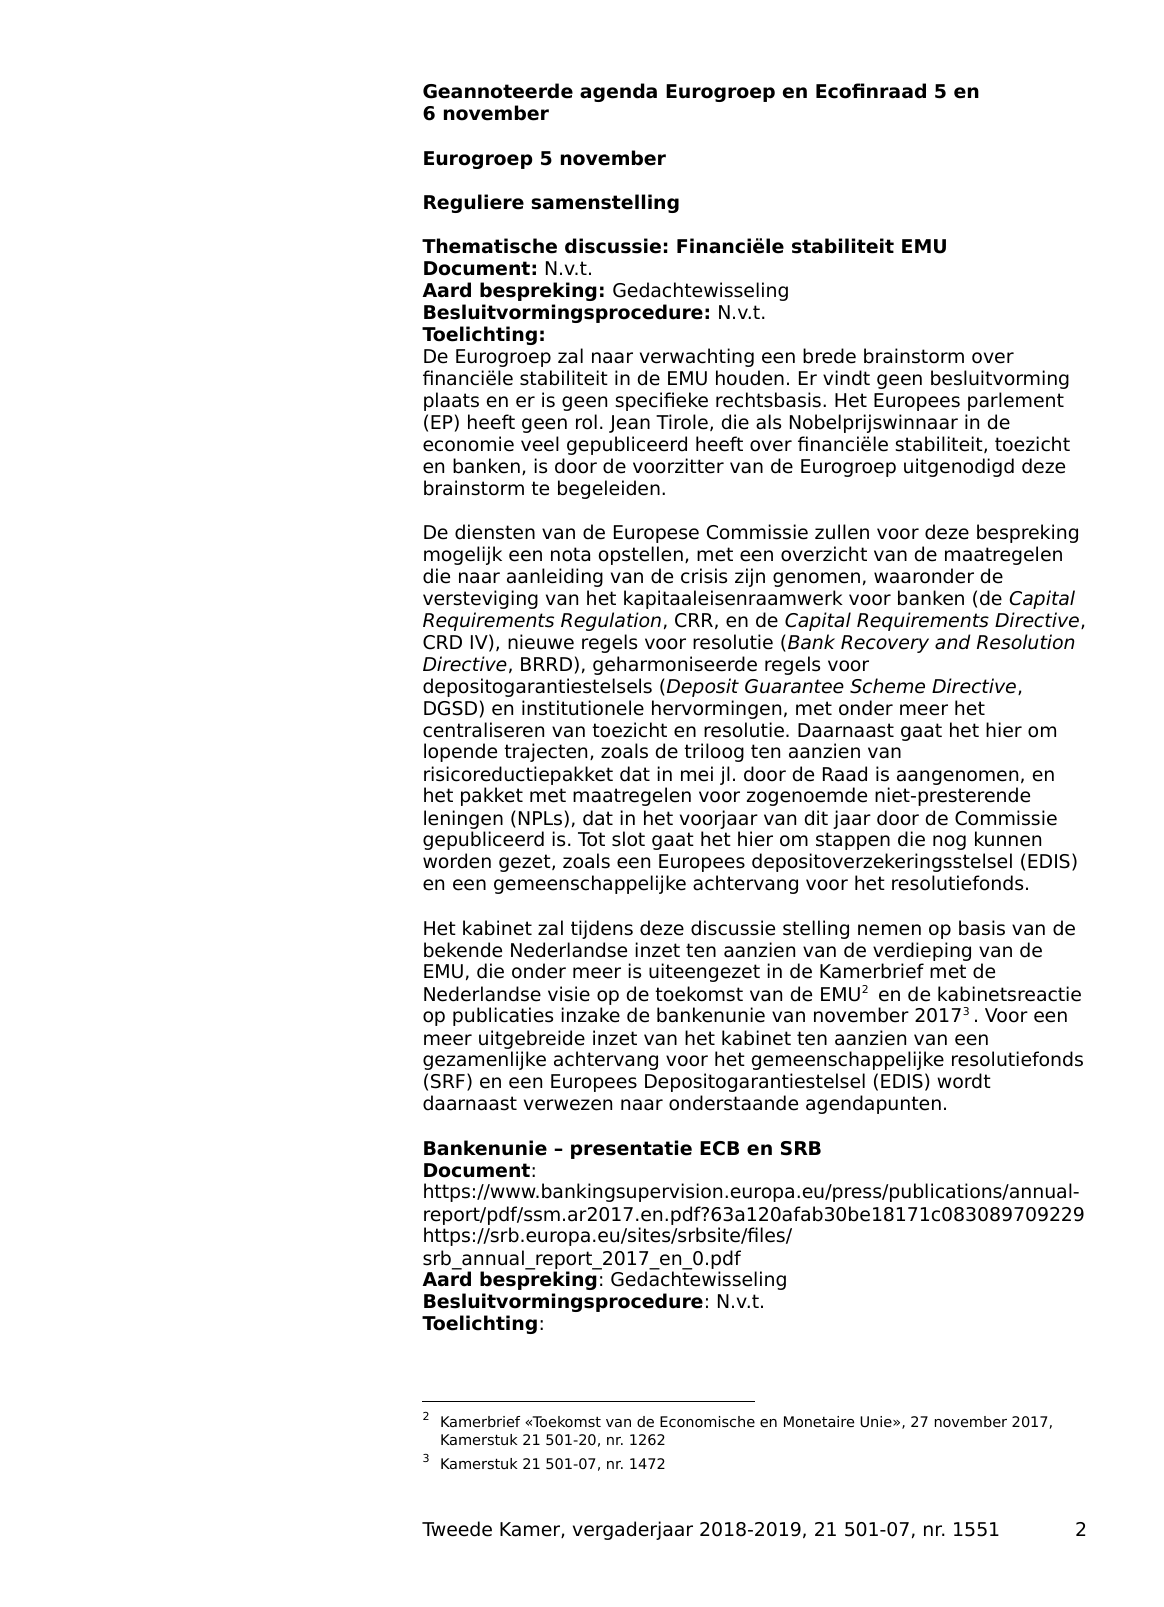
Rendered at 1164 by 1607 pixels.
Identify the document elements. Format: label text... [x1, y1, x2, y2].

text https://srb.europa.eu/sites/srbsite/files/srb_annual_report_2017_en_0.pdf [422, 1225, 1087, 1269]
text Aard bespreking: Gedachtewisseling [422, 280, 1087, 302]
text Aard bespreking: Gedachtewisseling [422, 1269, 1087, 1291]
text Kamerbrief «Toekomst van de Economische en Monetaire Unie», 27 november 2017, Kamerstuk 21 501-20, nr. 1262 [422, 1410, 1087, 1449]
text Toelichting: [422, 324, 1087, 346]
text De Eurogroep zal naar verwachting een brede brainstorm over financiële stabiliteit in de EMU houden. Er vindt geen besluitvorming plaats en er is geen specifieke rechtsbasis. Het Europees parlement (EP) heeft geen rol. Jean Tirole, die als Nobelprijswinnaar in de economie veel gepubliceerd heeft over financiële stabiliteit, toezicht en banken, is door de voorzitter van de Eurogroep uitgenodigd deze brainstorm te begeleiden. [422, 346, 1087, 499]
text Bankenunie – presentatie ECB en SRB [422, 1137, 1087, 1159]
subtitle Geannoteerde agenda Eurogroep en Ecofinraad 5 en 6 november [422, 81, 1087, 125]
text De diensten van de Europese Commissie zullen voor deze bespreking mogelijk een nota opstellen, met een overzicht van de maatregelen die naar aanleiding van de crisis zijn genomen, waaronder de versteviging van het kapitaaleisenraamwerk voor banken (de Capital Requirements Regulation, CRR, en de Capital Requirements Directive, CRD IV), nieuwe regels voor resolutie (Bank Recovery and Resolution Directive, BRRD), geharmoniseerde regels voor depositogarantiestelsels (Deposit Guarantee Scheme Directive, DGSD) en institutionele hervormingen, met onder meer het centraliseren van toezicht en resolutie. Daarnaast gaat het hier om lopende trajecten, zoals de triloog ten aanzien van risicoreductiepakket dat in mei jl. door de Raad is aangenomen, en het pakket met maatregelen voor zogenoemde niet-presterende leningen (NPLs), dat in het voorjaar van dit jaar door de Commissie gepubliceerd is. Tot slot gaat het hier om stappen die nog kunnen worden gezet, zoals een Europees depositoverzekeringsstelsel (EDIS) en een gemeenschappelijke achtervang voor het resolutiefonds. [422, 522, 1087, 895]
text Kamerstuk 21 501-07, nr. 1472 [422, 1452, 1087, 1474]
text Het kabinet zal tijdens deze discussie stelling nemen op basis van de bekende Nederlandse inzet ten aanzien van de verdieping van de EMU, die onder meer is uiteengezet in de Kamerbrief met de Nederlandse visie op de toekomst van de EMU en de kabinetsreactie op publicaties inzake de bankenunie van november 2017. Voor een meer uitgebreide inzet van het kabinet ten aanzien van een gezamenlijke achtervang voor het gemeenschappelijke resolutiefonds (SRF) en een Europees Depositogarantiestelsel (EDIS) wordt daarnaast verwezen naar onderstaande agendapunten. [422, 917, 1087, 1115]
text Toelichting: [422, 1313, 1087, 1335]
text Besluitvormingsprocedure: N.v.t. [422, 302, 1087, 324]
text Document: N.v.t. [422, 258, 1087, 280]
subtitle Eurogroep 5 november [422, 147, 1087, 169]
text Thematische discussie: Financiële stabiliteit EMU [422, 236, 1087, 258]
subtitle Reguliere samenstelling [422, 192, 1087, 213]
text Besluitvormingsprocedure: N.v.t. [422, 1291, 1087, 1313]
text Document: https://www.bankingsupervision.europa.eu/press/publications/annual-report/pdf/ssm.ar2017.en.pdf?63a120afab30be18171c083089709229 [422, 1159, 1087, 1225]
